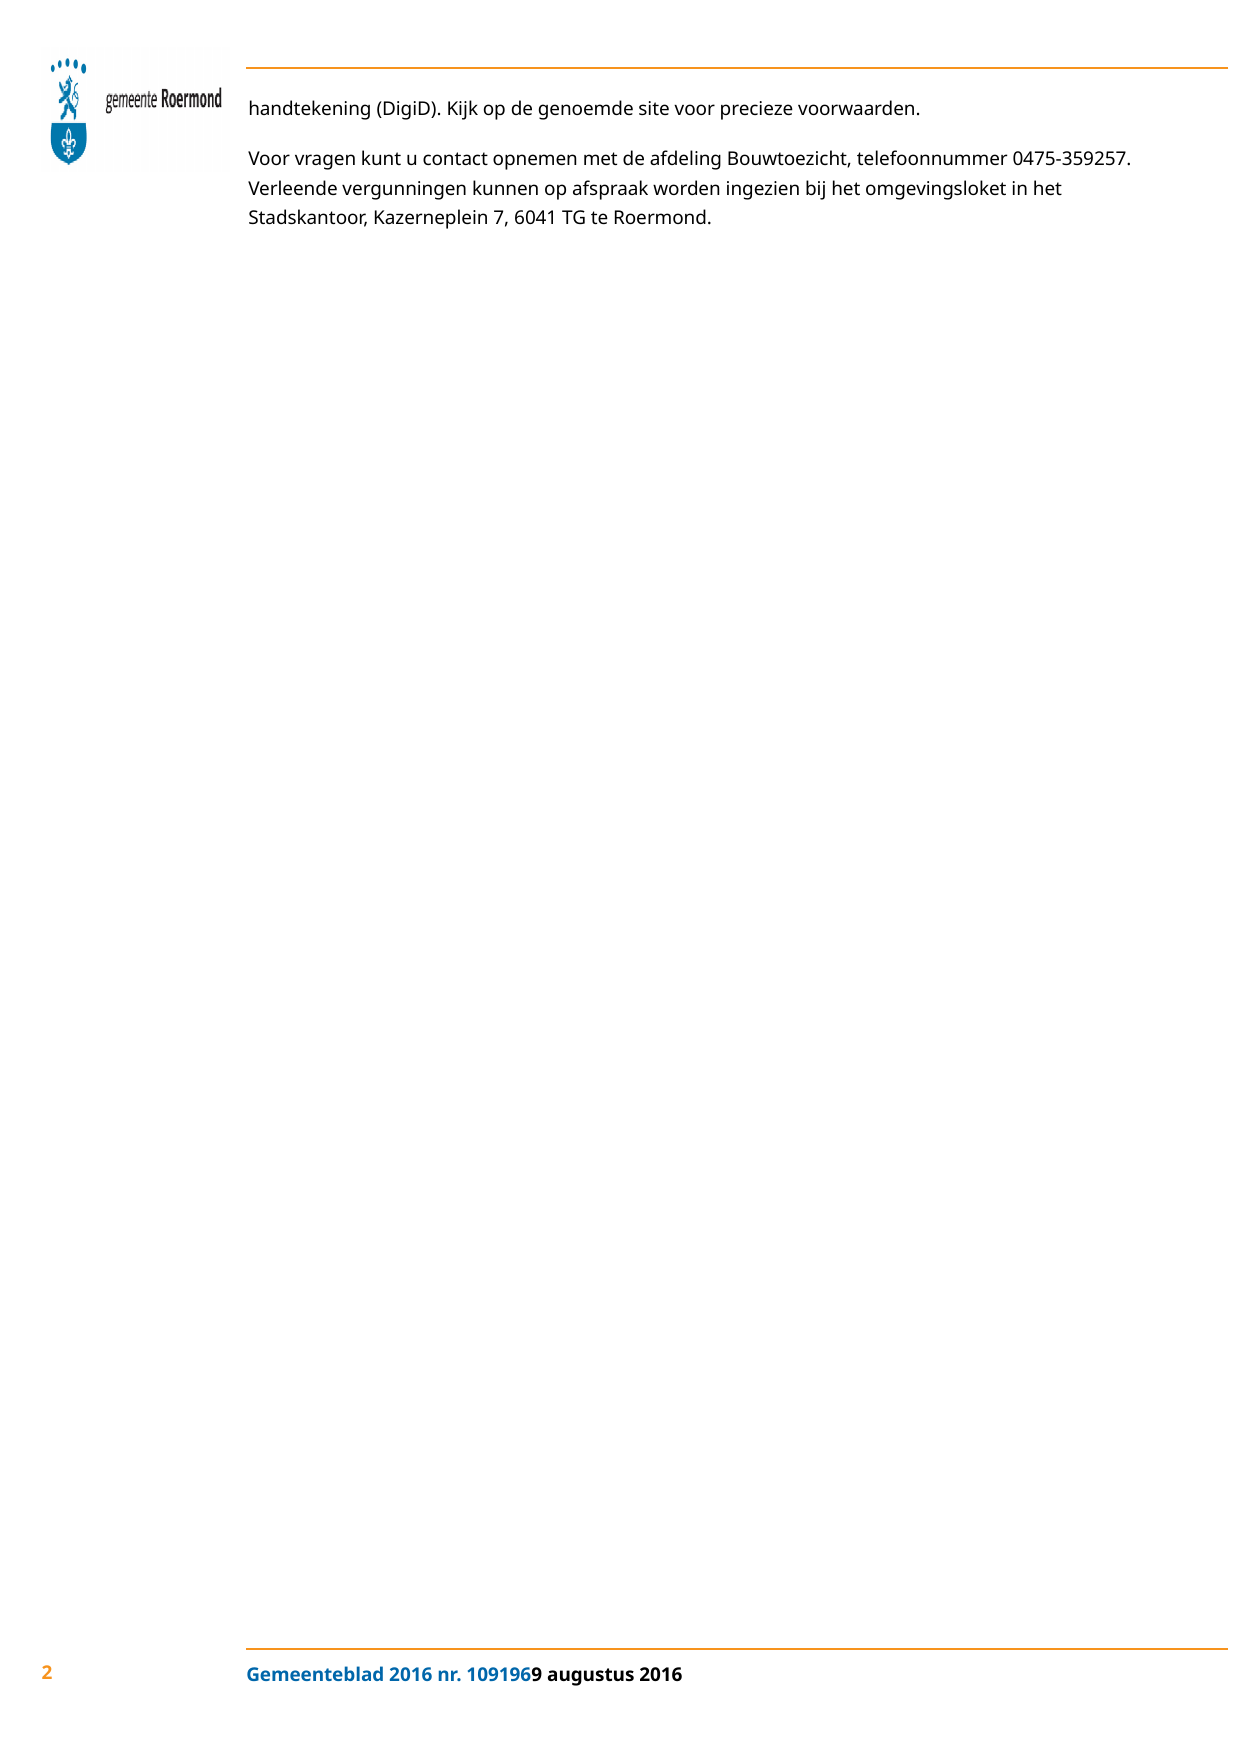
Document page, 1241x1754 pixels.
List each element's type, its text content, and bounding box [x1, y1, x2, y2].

text handtekening (DigiD). Kijk op de genoemde site voor precieze voorwaarden. [248, 95, 1152, 121]
text Voor vragen kunt u contact opnemen met de afdeling Bouwtoezicht, telefoonnummer 0475-359257. Verleende vergunningen kunnen op afspraak worden ingezien bij het omgevingsloket in het Stadskantoor, Kazerneplein 7, 6041 TG te Roermond. [248, 145, 1152, 230]
picture [41, 47, 231, 172]
